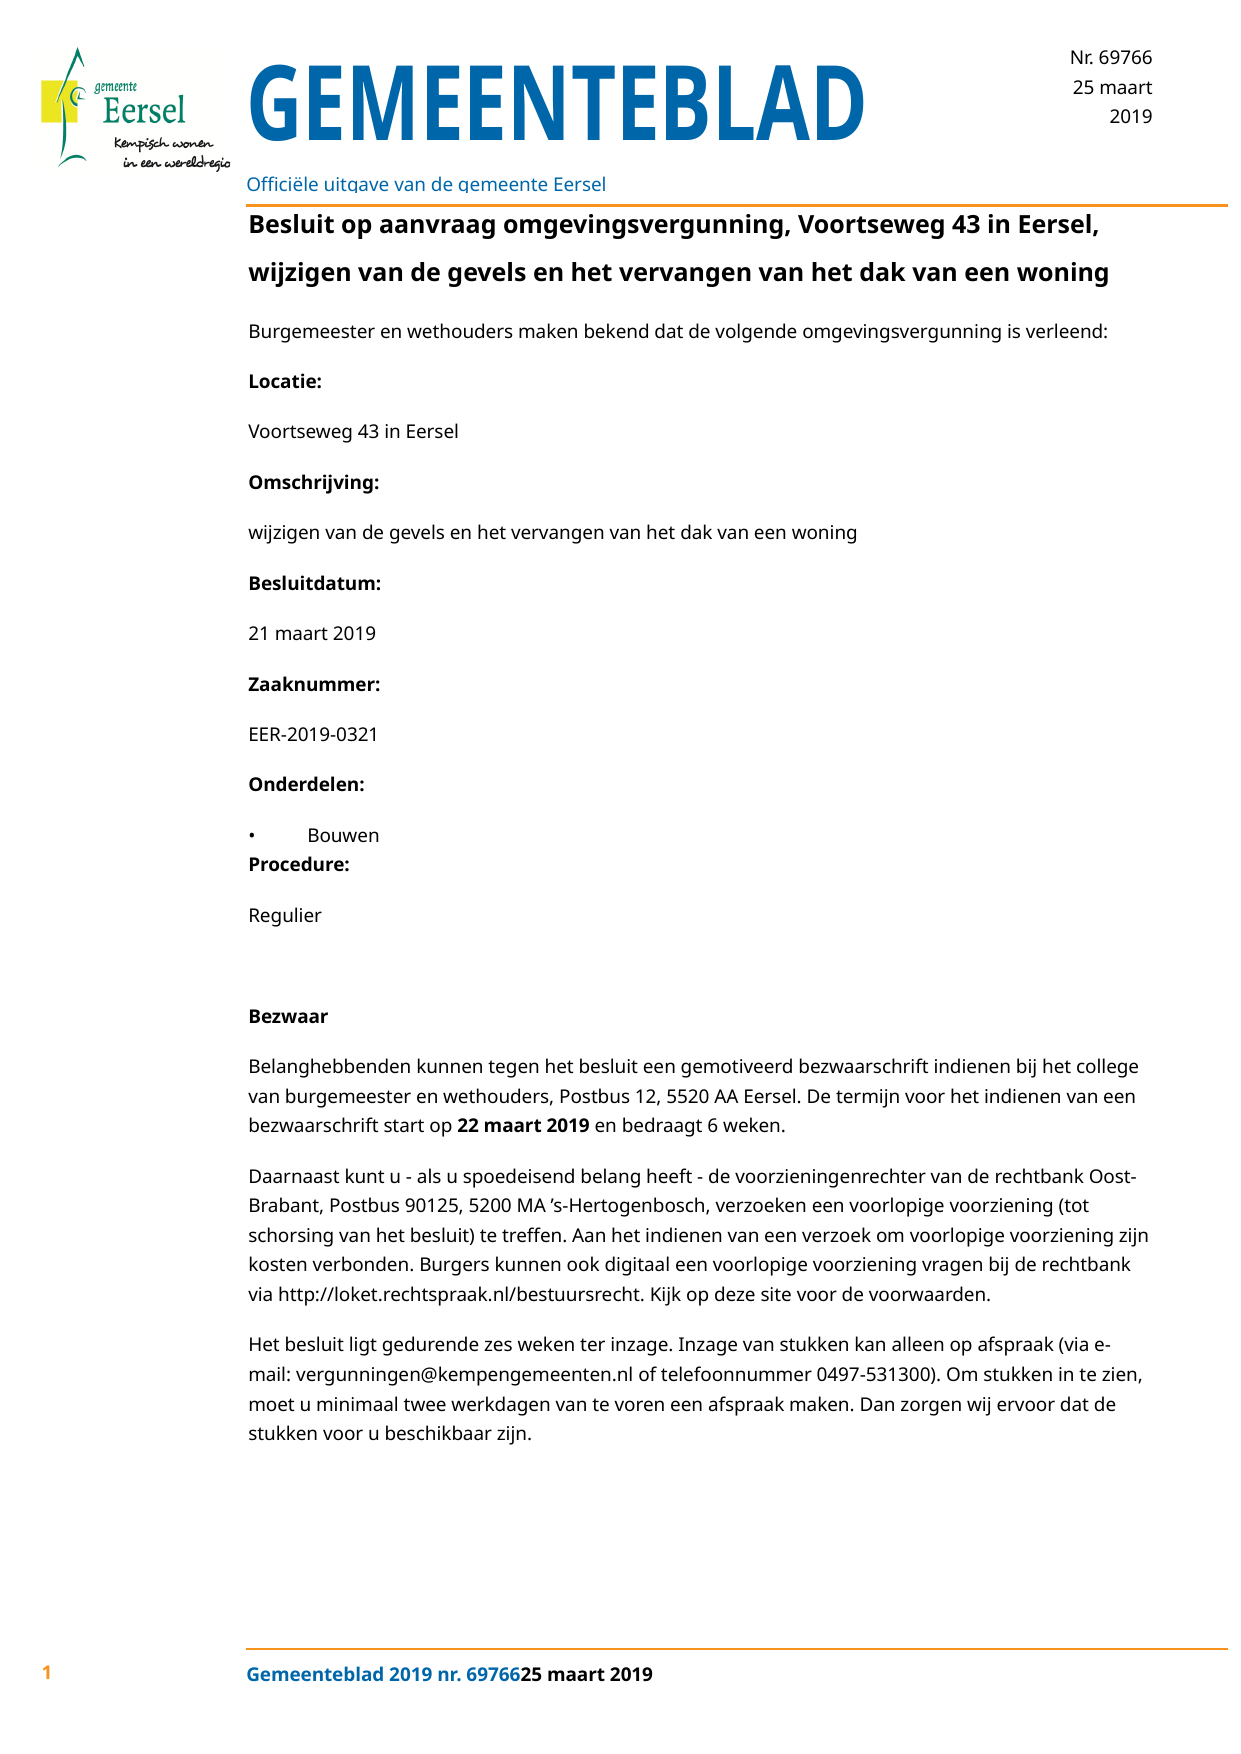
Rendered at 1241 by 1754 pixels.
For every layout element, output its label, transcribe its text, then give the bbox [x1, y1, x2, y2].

text Onderdelen: [248, 772, 1152, 797]
text Bezwaar [248, 1003, 1152, 1029]
text Burgemeester en wethouders maken bekend dat de volgende omgevingsvergunning is verleend: [248, 318, 1152, 344]
text Omschrijving: [248, 469, 1152, 495]
text Zaaknummer: [248, 671, 1152, 697]
text Daarnaast kunt u - als u spoedeisend belang heeft - de voorzieningenrechter van de rechtbank Oost-Brabant, Postbus 90125, 5200 MA ’s-Hertogenbosch, verzoeken een voorlopige voorziening (tot schorsing van het besluit) te treffen. Aan het indienen van een verzoek om voorlopige voorziening zijn kosten verbonden. Burgers kunnen ook digitaal een voorlopige voorziening vragen bij de rechtbank via http://loket.rechtspraak.nl/bestuursrecht. Kijk op deze site voor de voorwaarden. [248, 1163, 1152, 1307]
text Het besluit ligt gedurende zes weken ter inzage. Inzage van stukken kan alleen op afspraak (via e-mail: vergunningen@kempengemeenten.nl of telefoonnummer 0497-531300). Om stukken in te zien, moet u minimaal twee werkdagen van te voren een afspraak maken. Dan zorgen wij ervoor dat de stukken voor u beschikbaar zijn. [248, 1332, 1152, 1446]
text Besluit op aanvraag omgevingsvergunning, Voortseweg 43 in Eersel, wijzigen van de gevels en het vervangen van het dak van een woning [248, 207, 1152, 288]
text EER-2019-0321 [248, 721, 1152, 747]
list Bouwen [248, 822, 1152, 848]
text Locatie: [248, 368, 1152, 394]
text Procedure: [248, 852, 1152, 877]
text 21 maart 2019 [248, 620, 1152, 646]
text Belanghebbenden kunnen tegen het besluit een gemotiveerd bezwaarschrift indienen bij het college van burgemeester en wethouders, Postbus 12, 5520 AA Eersel. De termijn voor het indienen van een bezwaarschrift start op 22 maart 2019 en bedraagt 6 weken. [248, 1053, 1152, 1138]
text wijzigen van de gevels en het vervangen van het dak van een woning [248, 519, 1152, 545]
picture [41, 47, 231, 172]
text Regulier [248, 902, 1152, 928]
text Besluitdatum: [248, 570, 1152, 596]
text Voortseweg 43 in Eersel [248, 419, 1152, 444]
